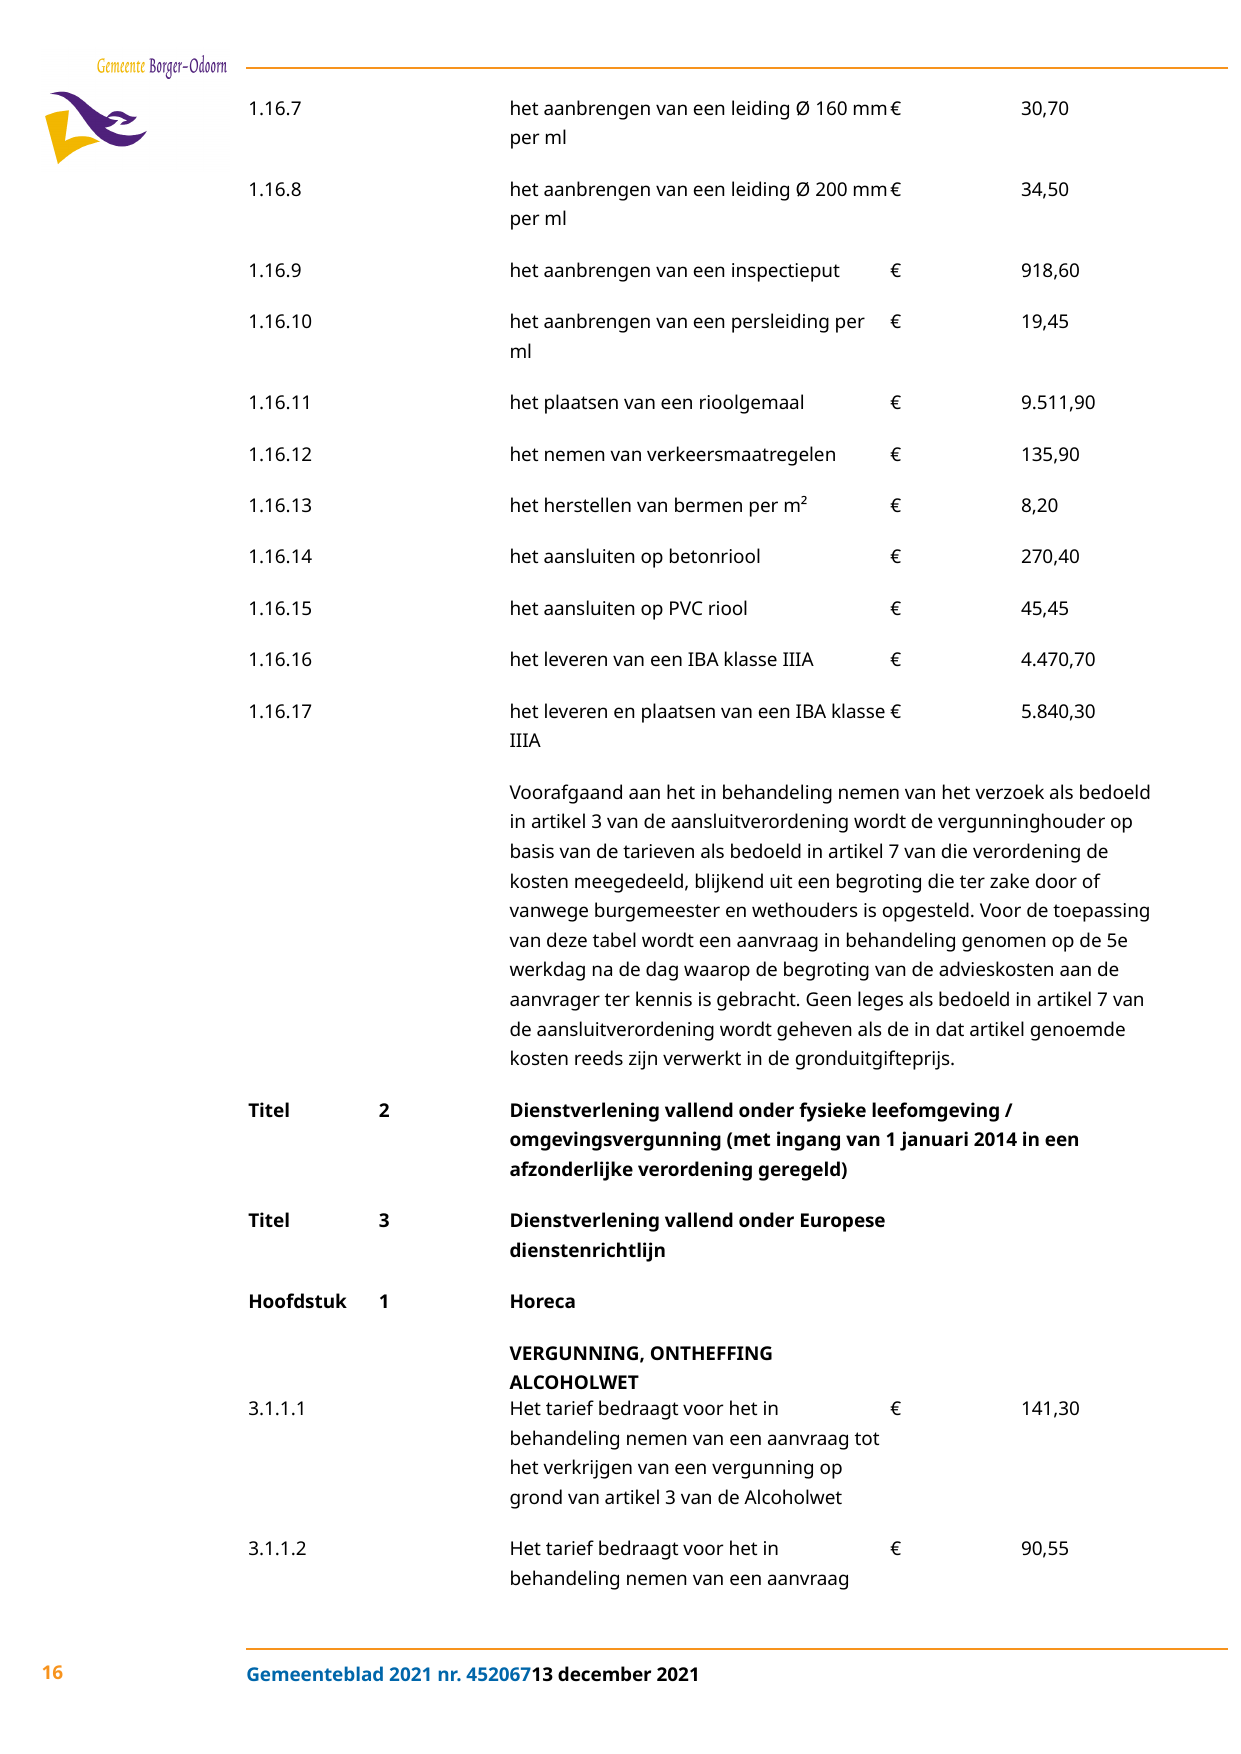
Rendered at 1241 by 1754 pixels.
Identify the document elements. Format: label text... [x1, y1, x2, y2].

table_cell [890, 1263, 1021, 1288]
table_cell [509, 570, 890, 595]
table_cell [379, 492, 509, 518]
table_cell [379, 231, 509, 257]
table_cell 1.16.14 [248, 544, 379, 569]
table_cell 5.840,30 [1021, 698, 1152, 753]
table_cell Het tarief bedraagt voor het in behandeling nemen van een aanvraag [509, 1536, 890, 1591]
table_cell 8,20 [1021, 492, 1152, 518]
table_cell € [890, 176, 1021, 231]
table_cell [379, 1314, 509, 1340]
table_cell [890, 1510, 1021, 1536]
table_cell [509, 1182, 890, 1207]
table_cell het aanbrengen van een leiding Ø 160 mm per ml [509, 95, 890, 150]
table_cell [379, 1071, 509, 1097]
table_cell 90,55 [1021, 1536, 1152, 1591]
table_cell [379, 150, 509, 176]
table_cell [509, 1314, 890, 1340]
table_cell [890, 673, 1021, 698]
table_cell 3 [379, 1208, 509, 1263]
table_cell [890, 1071, 1021, 1097]
table_cell € [890, 308, 1021, 364]
table_cell [379, 257, 509, 283]
table_cell [248, 150, 379, 176]
table_cell Titel [248, 1097, 379, 1182]
table_cell [1021, 415, 1152, 441]
table_cell [379, 364, 509, 389]
table_cell [1021, 1182, 1152, 1207]
table_cell Het tarief bedraagt voor het in behandeling nemen van een aanvraag tot het verkrijgen van een vergunning op grond van artikel 3 van de Alcoholwet [509, 1395, 890, 1510]
table_cell Voorafgaand aan het in behandeling nemen van het verzoek als bedoeld in artikel 3 van de aansluitverordening wordt de vergunninghouder op basis van de tarieven als bedoeld in artikel 7 van die verordening de kosten meegedeeld, blijkend uit een begroting die ter zake door of vanwege burgemeester en wethouders is opgesteld. Voor de toepassing van deze tabel wordt een aanvraag in behandeling genomen op de 5e werkdag na de dag waarop de begroting van de advieskosten aan de aanvrager ter kennis is gebracht. Geen leges als bedoeld in artikel 7 van de aansluitverordening wordt geheven als de in dat artikel genoemde kosten reeds zijn verwerkt in de gronduitgifteprijs. [509, 779, 1152, 1071]
table_cell [509, 1510, 890, 1536]
table_cell [248, 1510, 379, 1536]
table_cell € [890, 595, 1021, 621]
table_cell 19,45 [1021, 308, 1152, 364]
table_cell € [890, 257, 1021, 283]
table_cell het herstellen van bermen per m² [509, 492, 890, 518]
table_cell [890, 283, 1021, 308]
table_cell Dienstverlening vallend onder Europese dienstenrichtlijn [509, 1208, 890, 1263]
table_cell [379, 176, 509, 231]
table_cell [509, 364, 890, 389]
table_cell [379, 570, 509, 595]
table_cell [509, 283, 890, 308]
table_cell [248, 754, 379, 779]
table_cell € [890, 1395, 1021, 1510]
table_cell [890, 754, 1021, 779]
table_cell 270,40 [1021, 544, 1152, 569]
table_cell 1 [379, 1289, 509, 1314]
table_cell Hoofdstuk [248, 1289, 379, 1314]
table_cell [379, 621, 509, 647]
table_cell 918,60 [1021, 257, 1152, 283]
table_cell [1021, 673, 1152, 698]
table_cell [379, 1395, 509, 1510]
table_cell [379, 308, 509, 364]
table_cell 3.1.1.1 [248, 1395, 379, 1510]
table_cell [890, 467, 1021, 492]
table_cell [890, 1340, 1021, 1395]
table_cell het aansluiten op betonriool [509, 544, 890, 569]
table_cell [890, 364, 1021, 389]
table_cell [1021, 283, 1152, 308]
table_cell [248, 779, 379, 1071]
table_cell [379, 441, 509, 467]
table_cell 4.470,70 [1021, 647, 1152, 672]
table_cell 1.16.15 [248, 595, 379, 621]
table_cell [1021, 621, 1152, 647]
table_cell [379, 1340, 509, 1395]
table_cell het plaatsen van een rioolgemaal [509, 389, 890, 415]
table_cell het nemen van verkeersmaatregelen [509, 441, 890, 467]
table_cell [379, 467, 509, 492]
table_cell [248, 364, 379, 389]
table_cell [890, 231, 1021, 257]
table_cell het leveren en plaatsen van een IBA klasse IIIA [509, 698, 890, 753]
table_cell [1021, 1314, 1152, 1340]
table_cell [890, 1289, 1021, 1314]
table_cell € [890, 647, 1021, 672]
table_cell [248, 1263, 379, 1288]
table_cell [1021, 364, 1152, 389]
table_cell [509, 231, 890, 257]
table_cell [379, 415, 509, 441]
table_cell [890, 150, 1021, 176]
table_cell [509, 150, 890, 176]
table_cell € [890, 389, 1021, 415]
picture [41, 47, 231, 172]
table_cell [379, 698, 509, 753]
table_cell het aanbrengen van een leiding Ø 200 mm per ml [509, 176, 890, 231]
table_cell 1.16.8 [248, 176, 379, 231]
table_cell € [890, 492, 1021, 518]
table_cell 2 [379, 1097, 509, 1182]
table_cell [1021, 1208, 1152, 1263]
table_cell 30,70 [1021, 95, 1152, 150]
table_cell [1021, 467, 1152, 492]
table_cell [379, 754, 509, 779]
table_cell [248, 621, 379, 647]
table_cell 1.16.16 [248, 647, 379, 672]
table_cell € [890, 1536, 1021, 1591]
table_cell [890, 1208, 1021, 1263]
table_cell [509, 621, 890, 647]
table_cell [1021, 1289, 1152, 1314]
table_cell [1021, 570, 1152, 595]
table_cell [379, 1263, 509, 1288]
table_cell het aansluiten op PVC riool [509, 595, 890, 621]
table_cell [379, 518, 509, 544]
table_cell VERGUNNING, ONTHEFFING ALCOHOLWET [509, 1340, 890, 1395]
table_cell [248, 1340, 379, 1395]
table_cell [890, 415, 1021, 441]
table_cell [509, 1071, 890, 1097]
table_cell [248, 231, 379, 257]
table_cell [509, 673, 890, 698]
table_cell [379, 647, 509, 672]
table_cell [248, 467, 379, 492]
table_cell [379, 673, 509, 698]
table_cell € [890, 95, 1021, 150]
table_cell [248, 1182, 379, 1207]
table_cell 1.16.10 [248, 308, 379, 364]
table_cell 3.1.1.2 [248, 1536, 379, 1591]
table_cell [248, 570, 379, 595]
table_cell 1.16.7 [248, 95, 379, 150]
table_cell [379, 1182, 509, 1207]
table_cell [248, 518, 379, 544]
table_cell € [890, 544, 1021, 569]
table_cell 1.16.17 [248, 698, 379, 753]
table_cell het aanbrengen van een persleiding per ml [509, 308, 890, 364]
table_cell [1021, 754, 1152, 779]
table_cell [248, 1314, 379, 1340]
table_cell [1021, 231, 1152, 257]
table_cell 1.16.12 [248, 441, 379, 467]
table_cell € [890, 441, 1021, 467]
table_cell [890, 1182, 1021, 1207]
table_cell [509, 415, 890, 441]
table_cell [509, 1263, 890, 1288]
table_cell [1021, 1263, 1152, 1288]
table_cell Titel [248, 1208, 379, 1263]
table_cell 1.16.11 [248, 389, 379, 415]
table_cell 34,50 [1021, 176, 1152, 231]
table_cell [248, 415, 379, 441]
table_cell [379, 389, 509, 415]
table_cell [509, 754, 890, 779]
table_cell het aanbrengen van een inspectieput [509, 257, 890, 283]
table_cell 135,90 [1021, 441, 1152, 467]
table_cell [248, 283, 379, 308]
table_cell 45,45 [1021, 595, 1152, 621]
table_cell [509, 518, 890, 544]
table_cell [1021, 150, 1152, 176]
table_cell Dienstverlening vallend onder fysieke leefomgeving / omgevingsvergunning (met ingang van 1 januari 2014 in een afzonderlijke verordening geregeld) [509, 1097, 1152, 1182]
table_cell [379, 544, 509, 569]
table_cell [379, 779, 509, 1071]
table_cell [1021, 1340, 1152, 1395]
table_cell [509, 467, 890, 492]
table_cell [890, 1314, 1021, 1340]
table_cell [248, 1071, 379, 1097]
table_cell [379, 283, 509, 308]
table_cell [379, 1536, 509, 1591]
table_cell het leveren van een IBA klasse IIIA [509, 647, 890, 672]
table_cell [890, 570, 1021, 595]
table_cell [890, 518, 1021, 544]
table_cell 9.511,90 [1021, 389, 1152, 415]
table_cell 141,30 [1021, 1395, 1152, 1510]
table_cell [890, 621, 1021, 647]
table_cell [379, 95, 509, 150]
table_cell Horeca [509, 1289, 890, 1314]
table_cell [379, 1510, 509, 1536]
table_cell [248, 673, 379, 698]
table_cell [379, 595, 509, 621]
table_cell [1021, 1510, 1152, 1536]
table_cell € [890, 698, 1021, 753]
table_cell [1021, 1071, 1152, 1097]
table_cell 1.16.9 [248, 257, 379, 283]
table_cell [1021, 518, 1152, 544]
table_cell 1.16.13 [248, 492, 379, 518]
